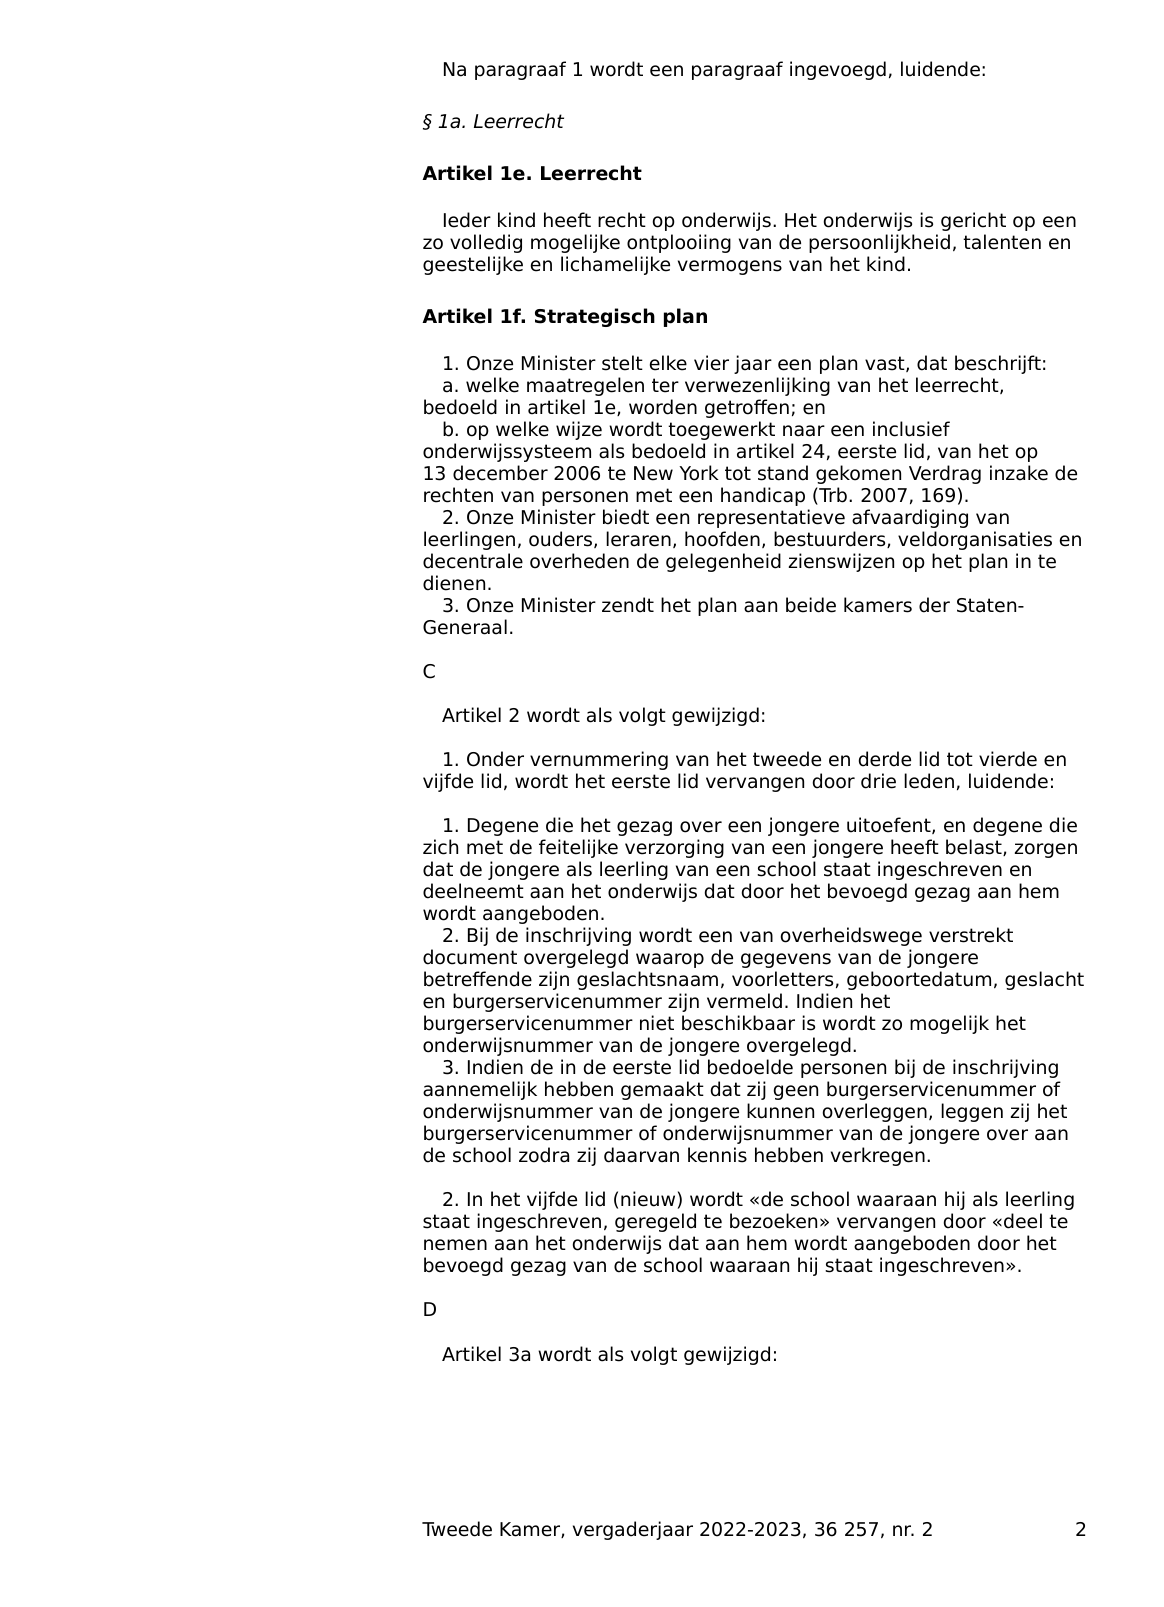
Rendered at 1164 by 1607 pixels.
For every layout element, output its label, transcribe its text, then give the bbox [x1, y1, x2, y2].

text b. op welke wijze wordt toegewerkt naar een inclusief onderwijssysteem als bedoeld in artikel 24, eerste lid, van het op 13 december 2006 te New York tot stand gekomen Verdrag inzake de rechten van personen met een handicap (Trb. 2007, 169). [422, 419, 1087, 507]
text 1. Degene die het gezag over een jongere uitoefent, en degene die zich met de feitelijke verzorging van een jongere heeft belast, zorgen dat de jongere als leerling van een school staat ingeschreven en deelneemt aan het onderwijs dat door het bevoegd gezag aan hem wordt aangeboden. [422, 815, 1087, 925]
text Na paragraaf 1 wordt een paragraaf ingevoegd, luidende: [422, 59, 1087, 81]
text 2. In het vijfde lid (nieuw) wordt «de school waaraan hij als leerling staat ingeschreven, geregeld te bezoeken» vervangen door «deel te nemen aan het onderwijs dat aan hem wordt aangeboden door het bevoegd gezag van de school waaraan hij staat ingeschreven». [422, 1189, 1087, 1277]
text 1. Onder vernummering van het tweede en derde lid tot vierde en vijfde lid, wordt het eerste lid vervangen door drie leden, luidende: [422, 749, 1087, 793]
text Artikel 3a wordt als volgt gewijzigd: [422, 1343, 1087, 1365]
text 3. Indien de in de eerste lid bedoelde personen bij de inschrijving aannemelijk hebben gemaakt dat zij geen burgerservicenummer of onderwijsnummer van de jongere kunnen overleggen, leggen zij het burgerservicenummer of onderwijsnummer van de jongere over aan de school zodra zij daarvan kennis hebben verkregen. [422, 1057, 1087, 1167]
text C [422, 661, 1087, 683]
subtitle Artikel 1e. Leerrecht [422, 163, 1087, 185]
text 2. Onze Minister biedt een representatieve afvaardiging van leerlingen, ouders, leraren, hoofden, bestuurders, veldorganisaties en decentrale overheden de gelegenheid zienswijzen op het plan in te dienen. [422, 507, 1087, 595]
text Ieder kind heeft recht op onderwijs. Het onderwijs is gericht op een zo volledig mogelijke ontplooiing van de persoonlijkheid, talenten en geestelijke en lichamelijke vermogens van het kind. [422, 210, 1087, 276]
text 1. Onze Minister stelt elke vier jaar een plan vast, dat beschrijft: [422, 353, 1087, 375]
text D [422, 1299, 1087, 1321]
text Artikel 2 wordt als volgt gewijzigd: [422, 705, 1087, 727]
subtitle Artikel 1f. Strategisch plan [422, 306, 1087, 328]
text 2. Bij de inschrijving wordt een van overheidswege verstrekt document overgelegd waarop de gegevens van de jongere betreffende zijn geslachtsnaam, voorletters, geboortedatum, geslacht en burgerservicenummer zijn vermeld. Indien het burgerservicenummer niet beschikbaar is wordt zo mogelijk het onderwijsnummer van de jongere overgelegd. [422, 925, 1087, 1057]
text a. welke maatregelen ter verwezenlijking van het leerrecht, bedoeld in artikel 1e, worden getroffen; en [422, 375, 1087, 419]
subtitle § 1a. Leerrecht [422, 111, 1087, 133]
text 3. Onze Minister zendt het plan aan beide kamers der Staten-Generaal. [422, 595, 1087, 639]
